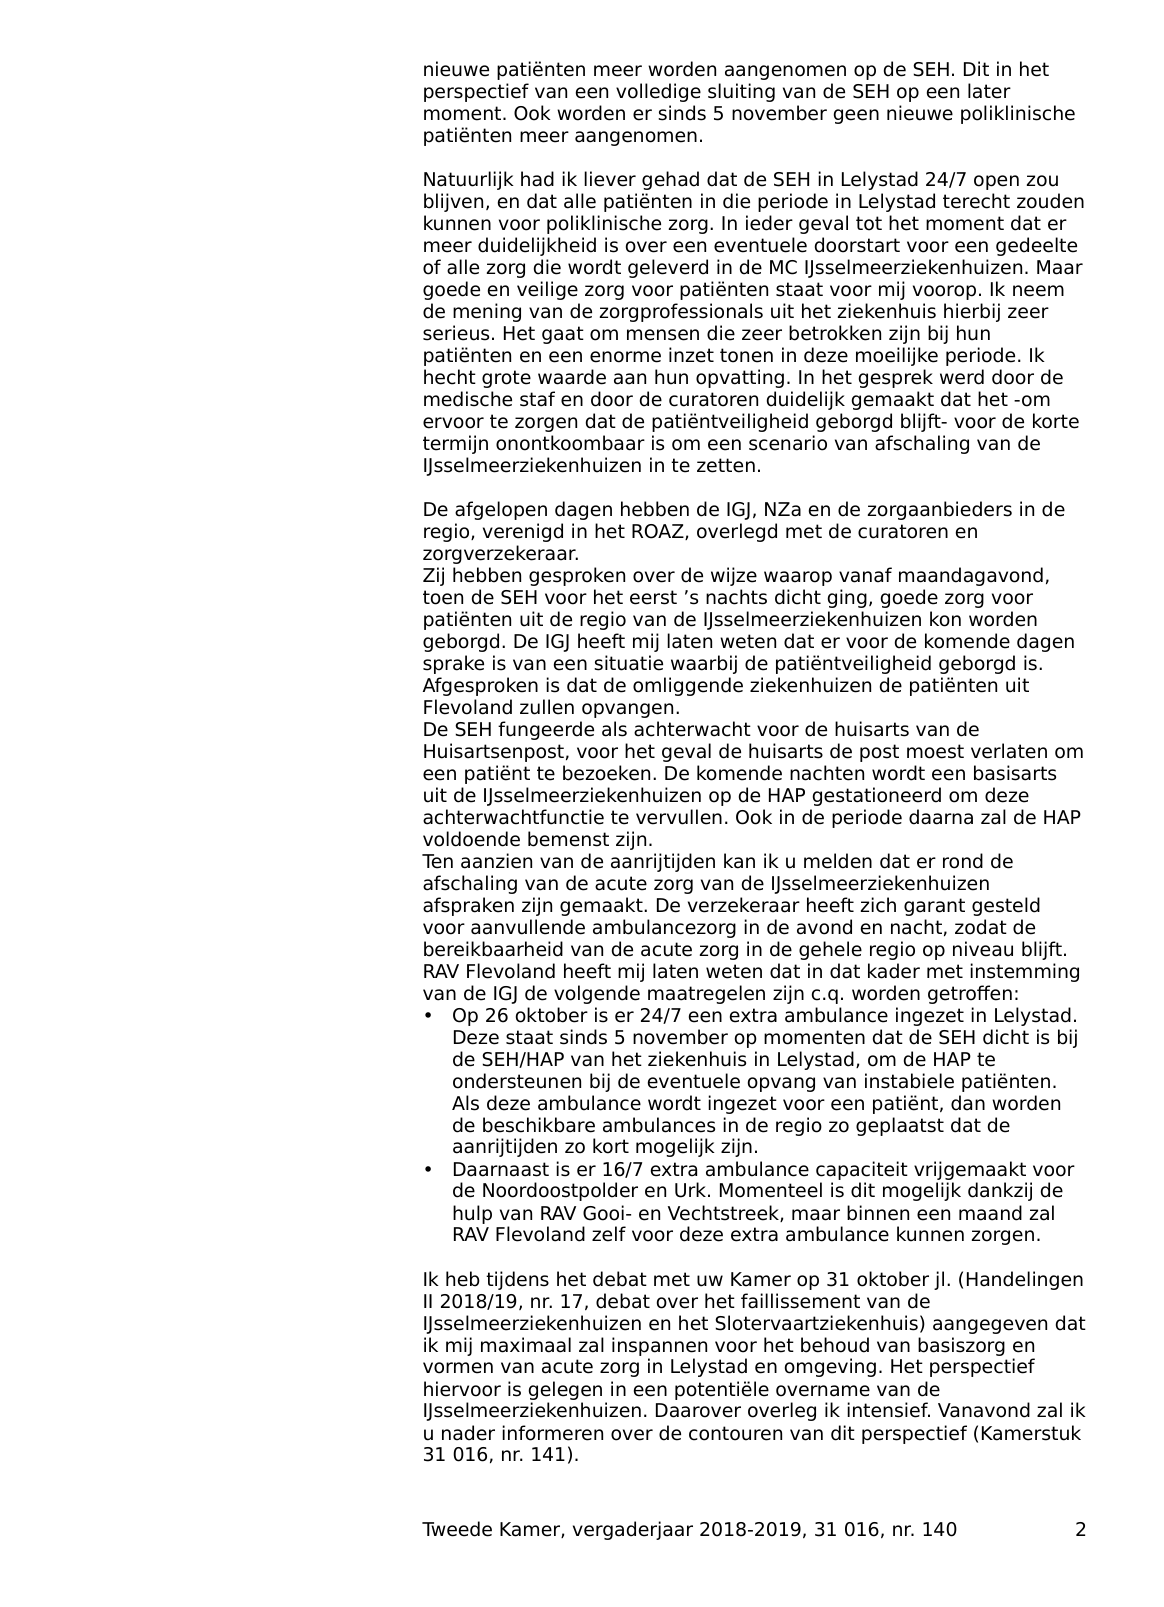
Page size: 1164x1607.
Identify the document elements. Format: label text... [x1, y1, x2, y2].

text De SEH fungeerde als achterwacht voor de huisarts van de Huisartsenpost, voor het geval de huisarts de post moest verlaten om een patiënt te bezoeken. De komende nachten wordt een basisarts uit de IJsselmeerziekenhuizen op de HAP gestationeerd om deze achterwachtfunctie te vervullen. Ook in de periode daarna zal de HAP voldoende bemenst zijn. [422, 719, 1087, 851]
text De afgelopen dagen hebben de IGJ, NZa en de zorgaanbieders in de regio, verenigd in het ROAZ, overlegd met de curatoren en zorgverzekeraar. [422, 499, 1087, 565]
text nieuwe patiënten meer worden aangenomen op de SEH. Dit in het perspectief van een volledige sluiting van de SEH op een later moment. Ook worden er sinds 5 november geen nieuwe poliklinische patiënten meer aangenomen. [422, 59, 1087, 147]
text Afgesproken is dat de omliggende ziekenhuizen de patiënten uit Flevoland zullen opvangen. [422, 675, 1087, 719]
text Zij hebben gesproken over de wijze waarop vanaf maandagavond, toen de SEH voor het eerst ’s nachts dicht ging, goede zorg voor patiënten uit de regio van de IJsselmeerziekenhuizen kon worden geborgd. De IGJ heeft mij laten weten dat er voor de komende dagen sprake is van een situatie waarbij de patiëntveiligheid geborgd is. [422, 565, 1087, 675]
text • Daarnaast is er 16/7 extra ambulance capaciteit vrijgemaakt voor de Noordoostpolder en Urk. Momenteel is dit mogelijk dankzij de hulp van RAV Gooi- en Vechtstreek, maar binnen een maand zal RAV Flevoland zelf voor deze extra ambulance kunnen zorgen. [422, 1158, 1087, 1246]
text • Op 26 oktober is er 24/7 een extra ambulance ingezet in Lelystad. Deze staat sinds 5 november op momenten dat de SEH dicht is bij de SEH/HAP van het ziekenhuis in Lelystad, om de HAP te ondersteunen bij de eventuele opvang van instabiele patiënten. Als deze ambulance wordt ingezet voor een patiënt, dan worden de beschikbare ambulances in de regio zo geplaatst dat de aanrijtijden zo kort mogelijk zijn. [422, 1004, 1087, 1158]
text Ten aanzien van de aanrijtijden kan ik u melden dat er rond de afschaling van de acute zorg van de IJsselmeerziekenhuizen afspraken zijn gemaakt. De verzekeraar heeft zich garant gesteld voor aanvullende ambulancezorg in de avond en nacht, zodat de bereikbaarheid van de acute zorg in de gehele regio op niveau blijft. RAV Flevoland heeft mij laten weten dat in dat kader met instemming van de IGJ de volgende maatregelen zijn c.q. worden getroffen: [422, 851, 1087, 1004]
text Natuurlijk had ik liever gehad dat de SEH in Lelystad 24/7 open zou blijven, en dat alle patiënten in die periode in Lelystad terecht zouden kunnen voor poliklinische zorg. In ieder geval tot het moment dat er meer duidelijkheid is over een eventuele doorstart voor een gedeelte of alle zorg die wordt geleverd in de MC IJsselmeerziekenhuizen. Maar goede en veilige zorg voor patiënten staat voor mij voorop. Ik neem de mening van de zorgprofessionals uit het ziekenhuis hierbij zeer serieus. Het gaat om mensen die zeer betrokken zijn bij hun patiënten en een enorme inzet tonen in deze moeilijke periode. Ik hecht grote waarde aan hun opvatting. In het gesprek werd door de medische staf en door de curatoren duidelijk gemaakt dat het -om ervoor te zorgen dat de patiëntveiligheid geborgd blijft- voor de korte termijn onontkoombaar is om een scenario van afschaling van de IJsselmeerziekenhuizen in te zetten. [422, 169, 1087, 477]
text Ik heb tijdens het debat met uw Kamer op 31 oktober jl. (Handelingen II 2018/19, nr. 17, debat over het faillissement van de IJsselmeerziekenhuizen en het Slotervaartziekenhuis) aangegeven dat ik mij maximaal zal inspannen voor het behoud van basiszorg en vormen van acute zorg in Lelystad en omgeving. Het perspectief hiervoor is gelegen in een potentiële overname van de IJsselmeerziekenhuizen. Daarover overleg ik intensief. Vanavond zal ik u nader informeren over de contouren van dit perspectief (Kamerstuk 31 016, nr. 141). [422, 1268, 1087, 1466]
